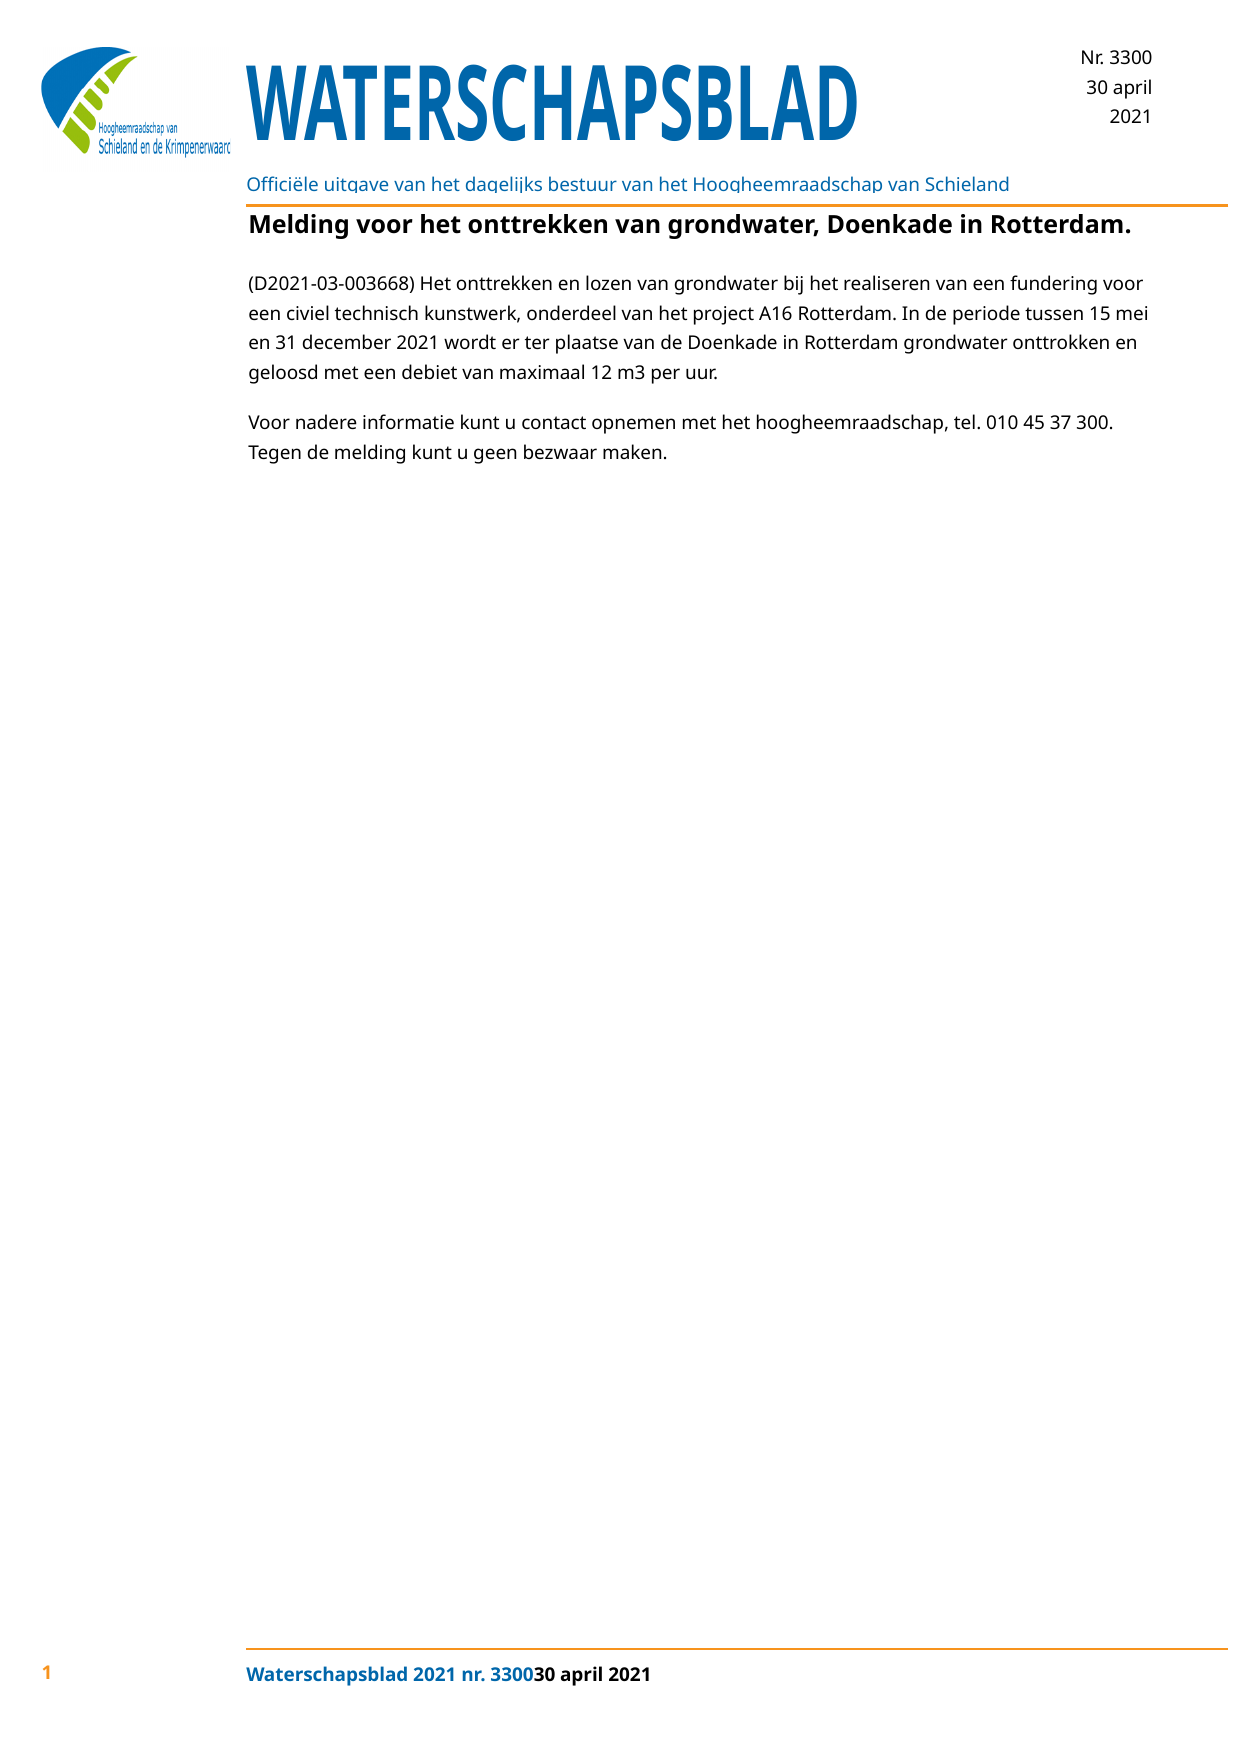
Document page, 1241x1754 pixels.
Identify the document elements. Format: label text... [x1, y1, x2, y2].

text (D2021-03-003668) Het onttrekken en lozen van grondwater bij het realiseren van een fundering voor een civiel technisch kunstwerk, onderdeel van het project A16 Rotterdam. In de periode tussen 15 mei en 31 december 2021 wordt er ter plaatse van de Doenkade in Rotterdam grondwater onttrokken en geloosd met een debiet van maximaal 12 m3 per uur. [248, 270, 1152, 385]
text Melding voor het onttrekken van grondwater, Doenkade in Rotterdam. [248, 207, 1152, 241]
picture [41, 47, 231, 172]
text Voor nadere informatie kunt u contact opnemen met het hoogheemraadschap, tel. 010 45 37 300. Tegen de melding kunt u geen bezwaar maken. [248, 409, 1152, 465]
